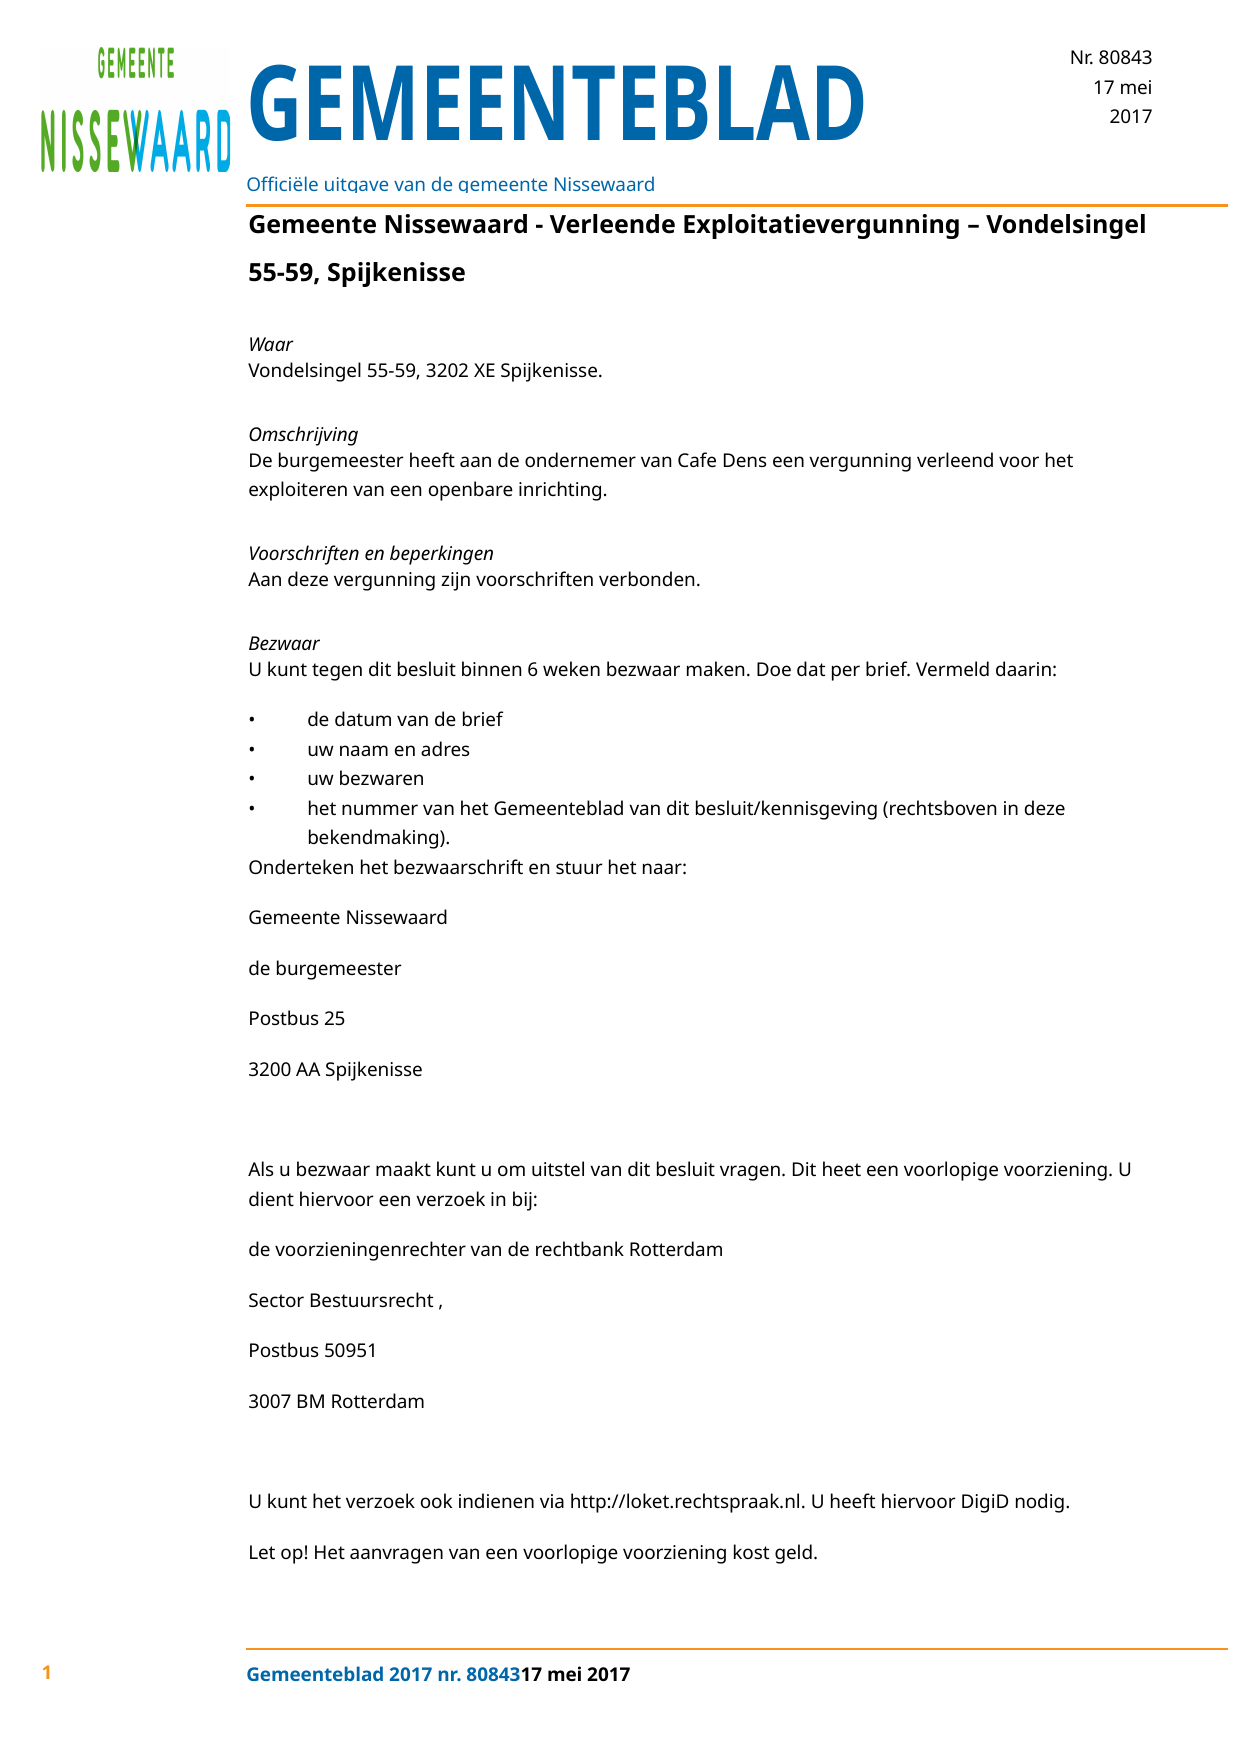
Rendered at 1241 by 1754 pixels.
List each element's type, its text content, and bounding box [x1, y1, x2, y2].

text Aan deze vergunning zijn voorschriften verbonden. [248, 566, 1152, 592]
picture [200, 151, 206, 172]
list uw bezwaren [248, 765, 1152, 791]
text Let op! Het aanvragen van een voorlopige voorziening kost geld. [248, 1539, 1152, 1565]
picture [222, 122, 227, 160]
picture [154, 157, 165, 172]
text 3200 AA Spijkenisse [248, 1056, 1152, 1082]
text de burgemeester [248, 955, 1152, 981]
text Gemeente Nissewaard [248, 904, 1152, 930]
text 3007 BM Rotterdam [248, 1388, 1152, 1414]
text Onderteken het bezwaarschrift en stuur het naar: [248, 854, 1152, 880]
text Bezwaar [248, 630, 1152, 656]
text Postbus 25 [248, 1005, 1152, 1031]
picture [201, 122, 206, 138]
text Gemeente Nissewaard - Verleende Exploitatievergunning – Vondelsingel 55-59, Spijkenisse [248, 207, 1152, 288]
text U kunt het verzoek ook indienen via http://loket.rechtspraak.nl. U heeft hiervoor DigiD nodig. [248, 1489, 1152, 1514]
text Postbus 50951 [248, 1337, 1152, 1363]
text U kunt tegen dit besluit binnen 6 weken bezwaar maken. Doe dat per brief. Vermeld daarin: [248, 656, 1152, 682]
text Als u bezwaar maakt kunt u om uitstel van dit besluit vragen. Dit heet een voorlopige voorziening. U dient hiervoor een verzoek in bij: [248, 1157, 1152, 1212]
text De burgemeester heeft aan de ondernemer van Cafe Dens een vergunning verleend voor het exploiteren van een openbare inrichting. [248, 447, 1152, 502]
picture [41, 47, 231, 172]
list de datum van de brief [248, 706, 1152, 732]
list het nummer van het Gemeenteblad van dit besluit/kennisgeving (rechtsboven in deze bekendmaking). [248, 795, 1152, 850]
text de voorzieningenrechter van de rechtbank Rotterdam [248, 1237, 1152, 1262]
list uw naam en adres [248, 736, 1152, 762]
text Waar [248, 331, 1152, 357]
text Omschrijving [248, 421, 1152, 447]
picture [176, 157, 187, 172]
text Vondelsingel 55-59, 3202 XE Spijkenisse. [248, 357, 1152, 383]
text Sector Bestuursrecht , [248, 1287, 1152, 1313]
text Voorschriften en beperkingen [248, 540, 1152, 566]
